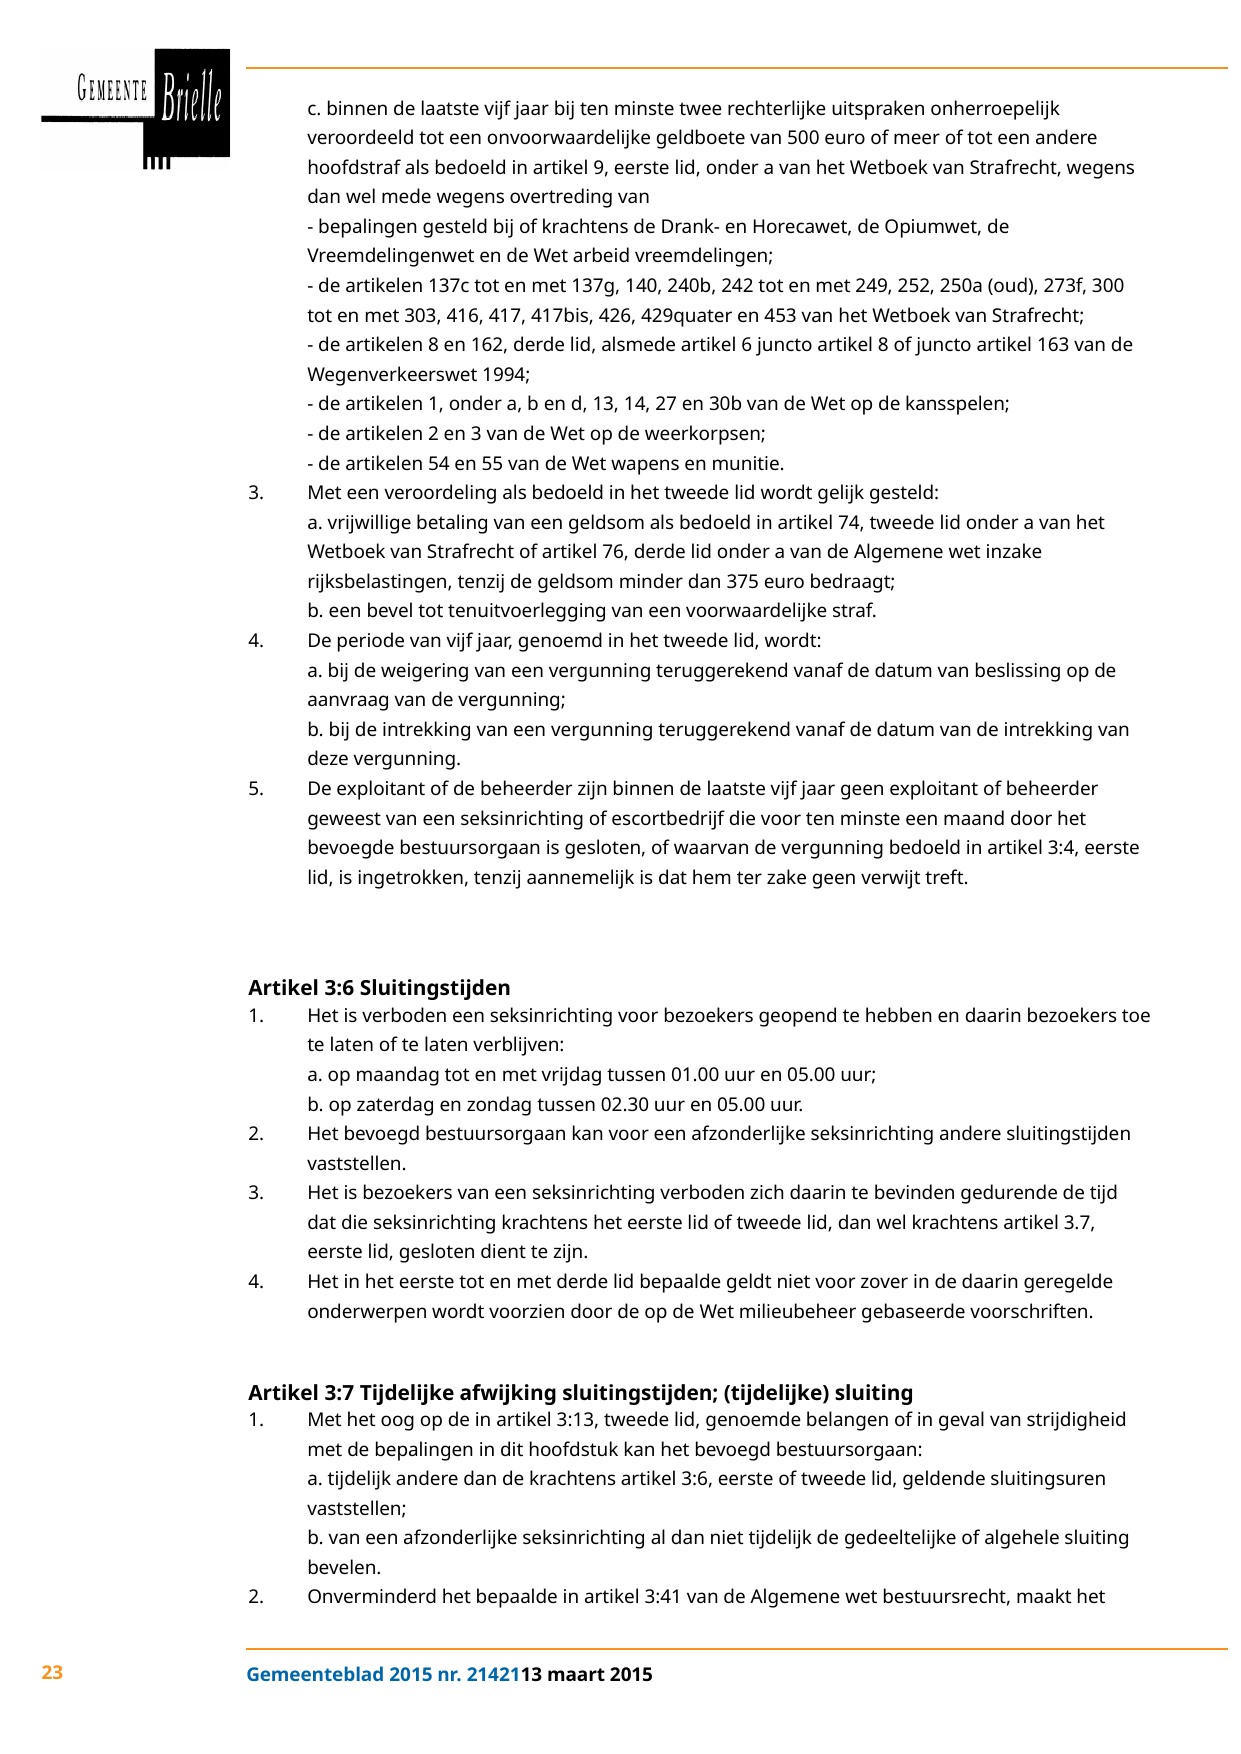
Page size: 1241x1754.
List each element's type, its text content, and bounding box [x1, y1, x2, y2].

list De periode van vijf jaar, genoemd in het tweede lid, wordt: [248, 627, 1152, 653]
list b. op zaterdag en zondag tussen 02.30 uur en 05.00 uur. [248, 1091, 1152, 1116]
list Met een veroordeling als bedoeld in het tweede lid wordt gelijk gesteld: [248, 479, 1152, 505]
list a. tijdelijk andere dan de krachtens artikel 3:6, eerste of tweede lid, geldende sluitingsuren vaststellen; [248, 1465, 1152, 1521]
list - de artikelen 137c tot en met 137g, 140, 240b, 242 tot en met 249, 252, 250a (oud), 273f, 300 tot en met 303, 416, 417, 417bis, 426, 429quater en 453 van het Wetboek van Strafrecht; [248, 272, 1152, 328]
list Het in het eerste tot en met derde lid bepaalde geldt niet voor zover in de daarin geregelde onderwerpen wordt voorzien door de op de Wet milieubeheer gebaseerde voorschriften. [248, 1268, 1152, 1323]
list - de artikelen 2 en 3 van de Wet op de weerkorpsen; [248, 420, 1152, 446]
list Met het oog op de in artikel 3:13, tweede lid, genoemde belangen of in geval van strijdigheid met de bepalingen in dit hoofdstuk kan het bevoegd bestuursorgaan: [248, 1406, 1152, 1462]
text Artikel 3:6 Sluitingstijden [248, 973, 1152, 1002]
text Artikel 3:7 Tijdelijke afwijking sluitingstijden; (tijdelijke) sluiting [248, 1378, 1152, 1406]
list Onverminderd het bepaalde in artikel 3:41 van de Algemene wet bestuursrecht, maakt het [248, 1584, 1152, 1609]
list Het is bezoekers van een seksinrichting verboden zich daarin te bevinden gedurende de tijd dat die seksinrichting krachtens het eerste lid of tweede lid, dan wel krachtens artikel 3.7, eerste lid, gesloten dient te zijn. [248, 1179, 1152, 1264]
list c. binnen de laatste vijf jaar bij ten minste twee rechterlijke uitspraken onherroepelijk veroordeeld tot een onvoorwaardelijke geldboete van 500 euro of meer of tot een andere hoofdstraf als bedoeld in artikel 9, eerste lid, onder a van het Wetboek van Strafrecht, wegens dan wel mede wegens overtreding van [248, 95, 1152, 209]
picture [41, 47, 231, 172]
list - bepalingen gesteld bij of krachtens de Drank- en Horecawet, de Opiumwet, de Vreemdelingenwet en de Wet arbeid vreemdelingen; [248, 213, 1152, 268]
list b. een bevel tot tenuitvoerlegging van een voorwaardelijke straf. [248, 598, 1152, 623]
list b. van een afzonderlijke seksinrichting al dan niet tijdelijk de gedeeltelijke of algehele sluiting bevelen. [248, 1524, 1152, 1580]
list a. bij de weigering van een vergunning teruggerekend vanaf de datum van beslissing op de aanvraag van de vergunning; [248, 657, 1152, 712]
list b. bij de intrekking van een vergunning teruggerekend vanaf de datum van de intrekking van deze vergunning. [248, 716, 1152, 771]
list a. vrijwillige betaling van een geldsom als bedoeld in artikel 74, tweede lid onder a van het Wetboek van Strafrecht of artikel 76, derde lid onder a van de Algemene wet inzake rijksbelastingen, tenzij de geldsom minder dan 375 euro bedraagt; [248, 509, 1152, 594]
list a. op maandag tot en met vrijdag tussen 01.00 uur en 05.00 uur; [248, 1061, 1152, 1087]
list - de artikelen 1, onder a, b en d, 13, 14, 27 en 30b van de Wet op de kansspelen; [248, 391, 1152, 416]
list - de artikelen 54 en 55 van de Wet wapens en munitie. [248, 450, 1152, 476]
list De exploitant of de beheerder zijn binnen de laatste vijf jaar geen exploitant of beheerder geweest van een seksinrichting of escortbedrijf die voor ten minste een maand door het bevoegde bestuursorgaan is gesloten, of waarvan de vergunning bedoeld in artikel 3:4, eerste lid, is ingetrokken, tenzij aannemelijk is dat hem ter zake geen verwijt treft. [248, 775, 1152, 890]
list - de artikelen 8 en 162, derde lid, alsmede artikel 6 juncto artikel 8 of juncto artikel 163 van de Wegenverkeerswet 1994; [248, 331, 1152, 387]
list Het is verboden een seksinrichting voor bezoekers geopend te hebben en daarin bezoekers toe te laten of te laten verblijven: [248, 1002, 1152, 1057]
list Het bevoegd bestuursorgaan kan voor een afzonderlijke seksinrichting andere sluitingstijden vaststellen. [248, 1120, 1152, 1176]
